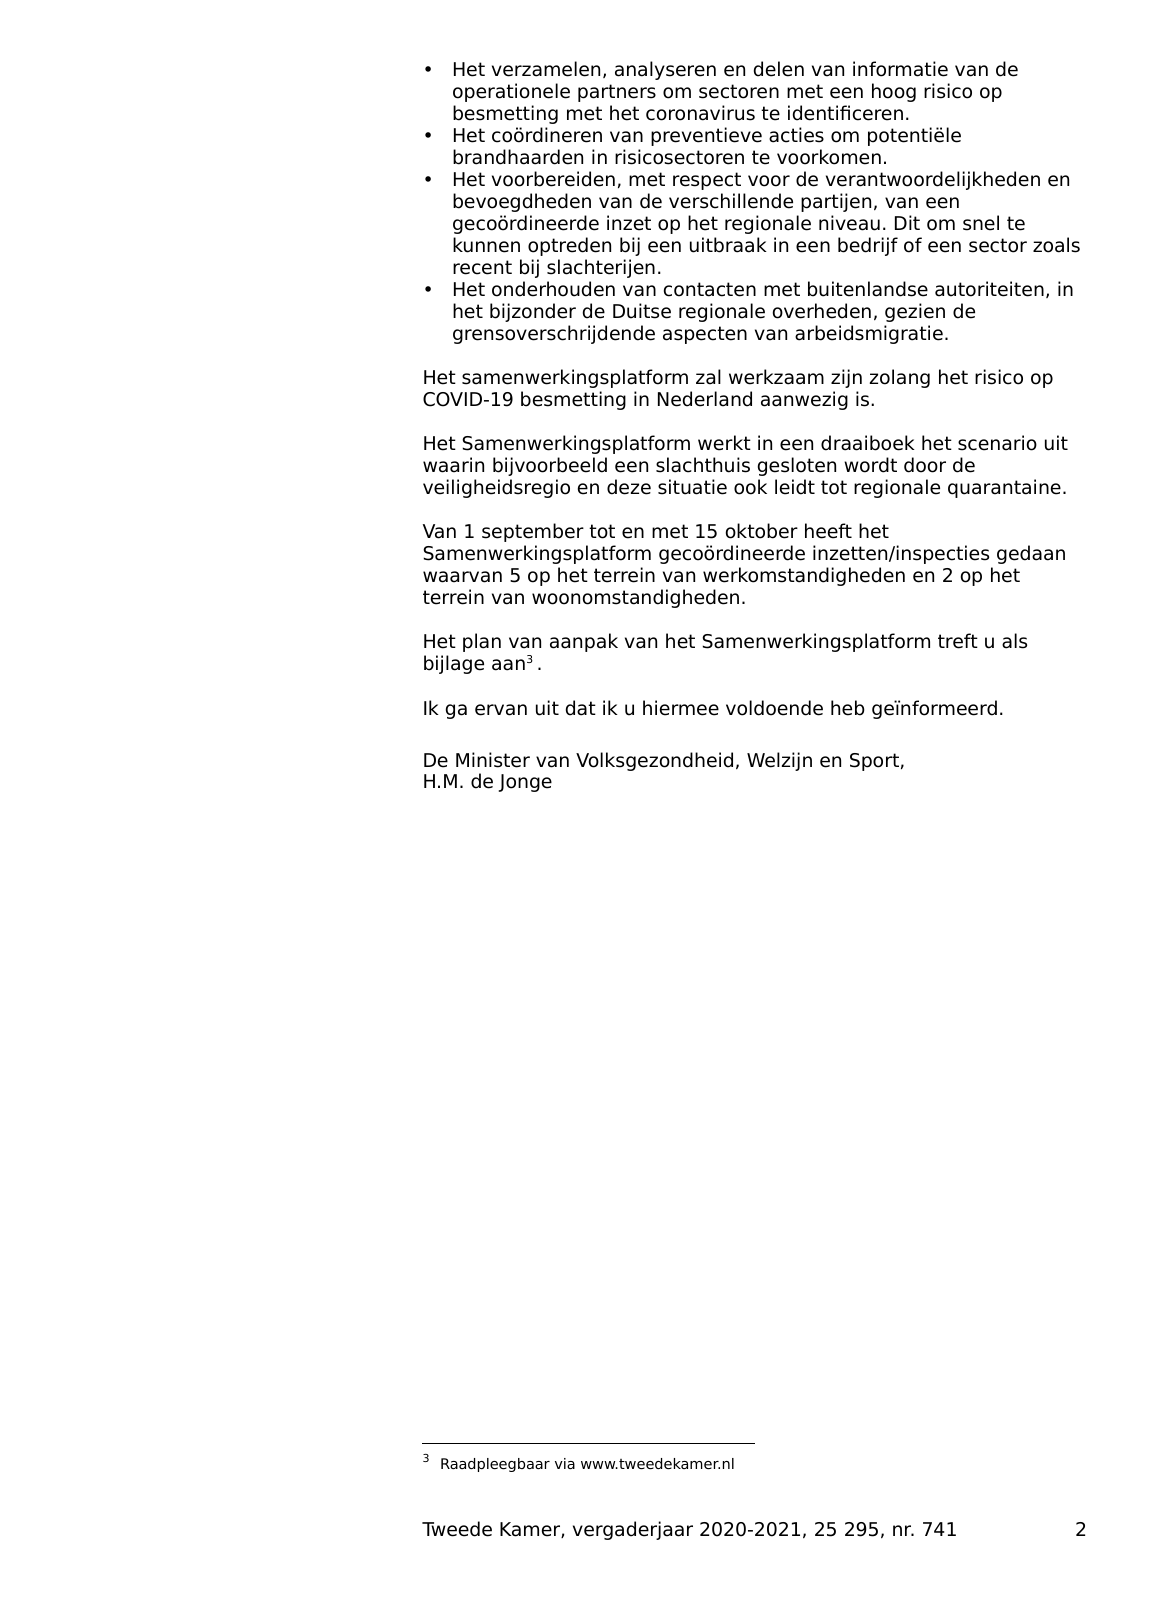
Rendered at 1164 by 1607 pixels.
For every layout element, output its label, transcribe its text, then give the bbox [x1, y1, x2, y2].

text Raadpleegbaar via www.tweedekamer.nl [422, 1452, 1087, 1474]
text • Het onderhouden van contacten met buitenlandse autoriteiten, in het bijzonder de Duitse regionale overheden, gezien de grensoverschrijdende aspecten van arbeidsmigratie. [422, 279, 1087, 345]
text • Het coördineren van preventieve acties om potentiële brandhaarden in risicosectoren te voorkomen. [422, 125, 1087, 169]
text Het samenwerkingsplatform zal werkzaam zijn zolang het risico op COVID-19 besmetting in Nederland aanwezig is. [422, 367, 1087, 411]
text • Het voorbereiden, met respect voor de verantwoordelijkheden en bevoegdheden van de verschillende partijen, van een gecoördineerde inzet op het regionale niveau. Dit om snel te kunnen optreden bij een uitbraak in een bedrijf of een sector zoals recent bij slachterijen. [422, 169, 1087, 279]
text • Het verzamelen, analyseren en delen van informatie van de operationele partners om sectoren met een hoog risico op besmetting met het coronavirus te identificeren. [422, 59, 1087, 125]
text Het Samenwerkingsplatform werkt in een draaiboek het scenario uit waarin bijvoorbeeld een slachthuis gesloten wordt door de veiligheidsregio en deze situatie ook leidt tot regionale quarantaine. [422, 433, 1087, 499]
text Van 1 september tot en met 15 oktober heeft het Samenwerkingsplatform gecoördineerde inzetten/inspecties gedaan waarvan 5 op het terrein van werkomstandigheden en 2 op het terrein van woonomstandigheden. [422, 521, 1087, 609]
text Het plan van aanpak van het Samenwerkingsplatform treft u als bijlage aan. [422, 631, 1087, 675]
text Ik ga ervan uit dat ik u hiermee voldoende heb geïnformeerd. [422, 697, 1087, 719]
text De Minister van Volksgezondheid, Welzijn en Sport, H.M. de Jonge [422, 749, 1087, 793]
